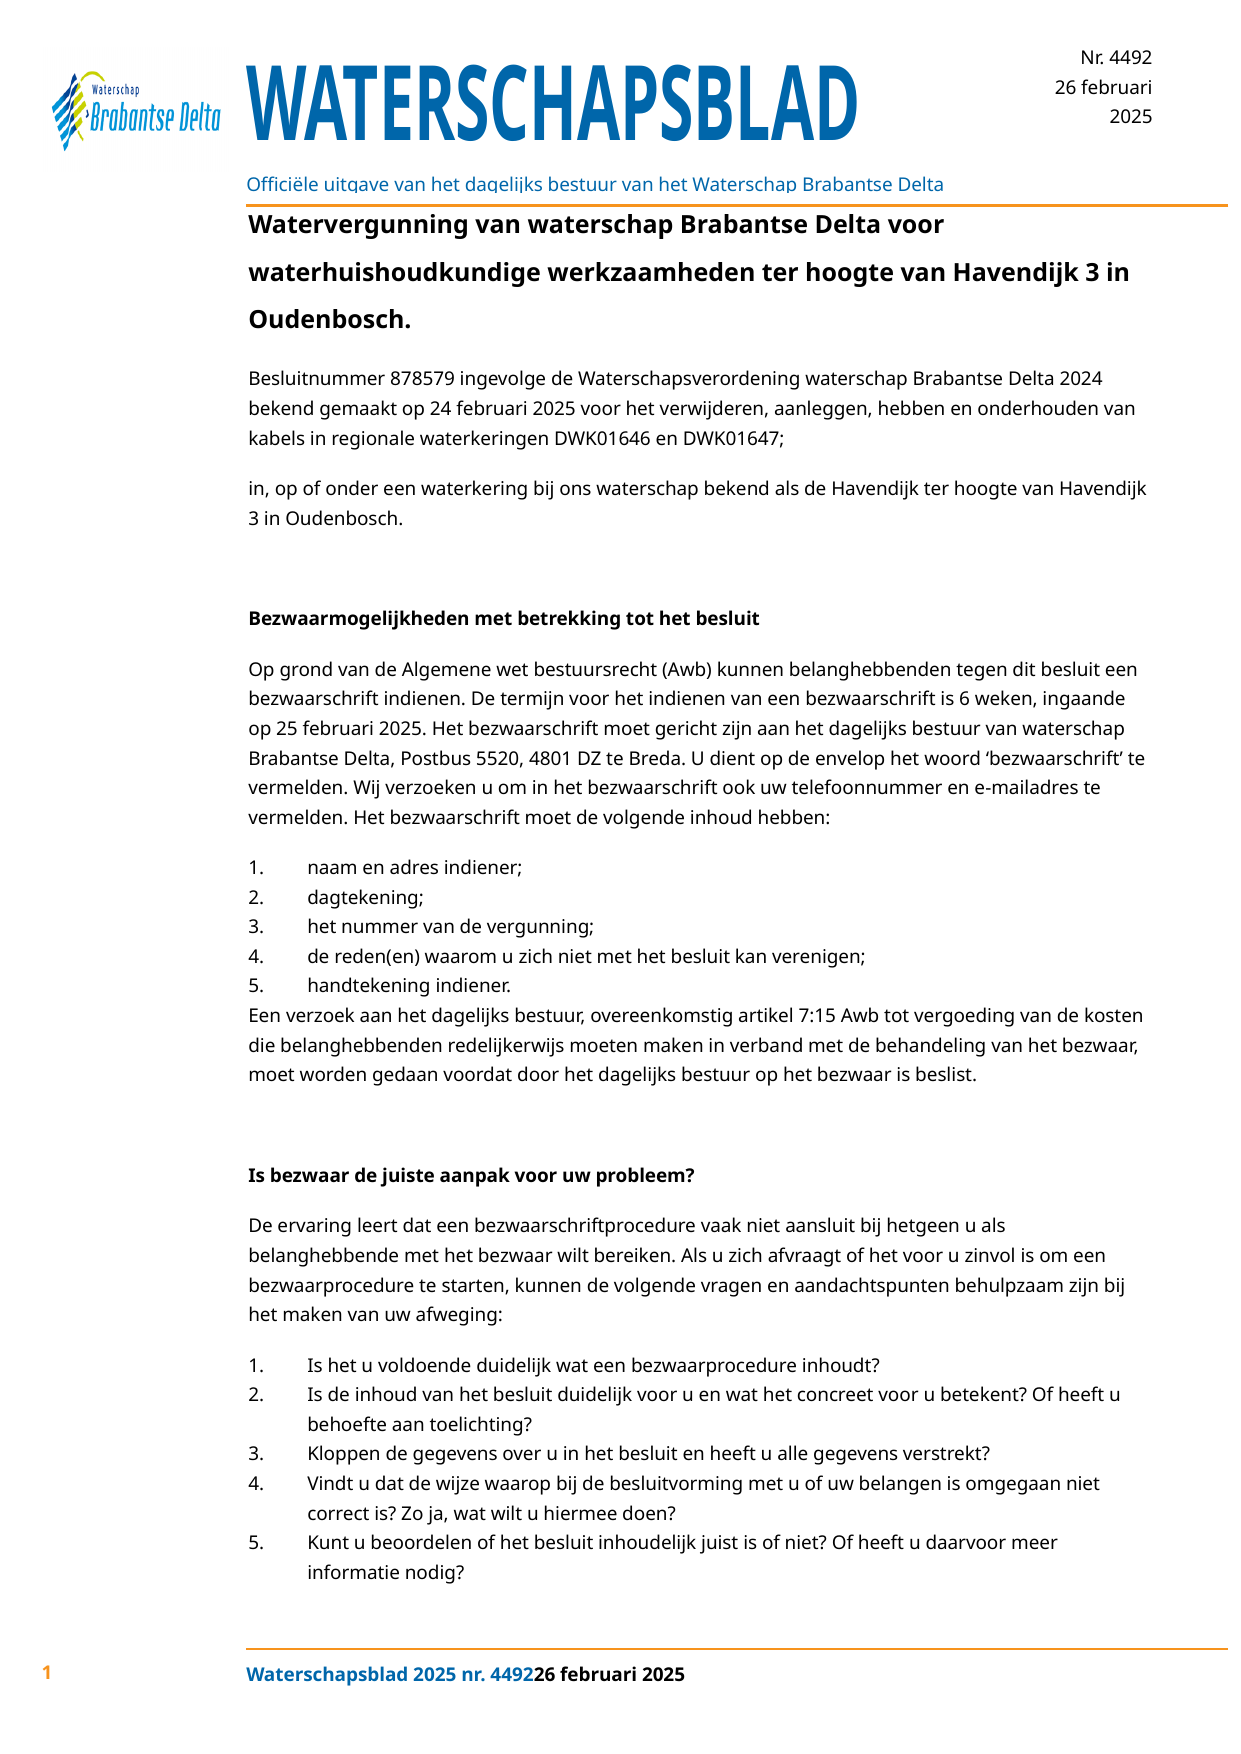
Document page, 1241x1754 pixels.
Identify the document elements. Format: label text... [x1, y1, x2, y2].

list dagtekening; [248, 884, 1152, 909]
list Is het u voldoende duidelijk wat een bezwaarprocedure inhoudt? [248, 1352, 1152, 1377]
list Vindt u dat de wijze waarop bij de besluitvorming met u of uw belangen is omgegaan niet correct is? Zo ja, wat wilt u hiermee doen? [248, 1470, 1152, 1525]
list het nummer van de vergunning; [248, 913, 1152, 939]
list Kloppen de gegevens over u in het besluit en heeft u alle gegevens verstrekt? [248, 1441, 1152, 1466]
list Kunt u beoordelen of het besluit inhoudelijk juist is of niet? Of heeft u daarvoor meer informatie nodig? [248, 1529, 1152, 1584]
list Is de inhoud van het besluit duidelijk voor u en wat het concreet voor u betekent? Of heeft u behoefte aan toelichting? [248, 1381, 1152, 1437]
text Besluitnummer 878579 ingevolge de Waterschapsverordening waterschap Brabantse Delta 2024 bekend gemaakt op 24 februari 2025 voor het verwijderen, aanleggen, hebben en onderhouden van kabels in regionale waterkeringen DWK01646 en DWK01647; [248, 366, 1152, 450]
text Is bezwaar de juiste aanpak voor uw probleem? [248, 1162, 1152, 1188]
list handtekening indiener. [248, 973, 1152, 998]
list de reden(en) waarom u zich niet met het besluit kan verenigen; [248, 943, 1152, 969]
text Watervergunning van waterschap Brabantse Delta voor waterhuishoudkundige werkzaamheden ter hoogte van Havendijk 3 in Oudenbosch. [248, 207, 1152, 336]
list naam en adres indiener; [248, 854, 1152, 880]
text Op grond van de Algemene wet bestuursrecht (Awb) kunnen belanghebbenden tegen dit besluit een bezwaarschrift indienen. De termijn voor het indienen van een bezwaarschrift is 6 weken, ingaande op 25 februari 2025. Het bezwaarschrift moet gericht zijn aan het dagelijks bestuur van waterschap Brabantse Delta, Postbus 5520, 4801 DZ te Breda. U dient op de envelop het woord ‘bezwaarschrift’ te vermelden. Wij verzoeken u om in het bezwaarschrift ook uw telefoonnummer en e‑mailadres te vermelden. Het bezwaarschrift moet de volgende inhoud hebben: [248, 656, 1152, 829]
text De ervaring leert dat een bezwaarschriftprocedure vaak niet aansluit bij hetgeen u als belanghebbende met het bezwaar wilt bereiken. Als u zich afvraagt of het voor u zinvol is om een bezwaarprocedure te starten, kunnen de volgende vragen en aandachtspunten behulpzaam zijn bij het maken van uw afweging: [248, 1213, 1152, 1327]
picture [41, 47, 231, 172]
text Een verzoek aan het dagelijks bestuur, overeenkomstig artikel 7:15 Awb tot vergoeding van de kosten die belanghebbenden redelijkerwijs moeten maken in verband met de behandeling van het bezwaar, moet worden gedaan voordat door het dagelijks bestuur op het bezwaar is beslist. [248, 1002, 1152, 1087]
text Bezwaarmogelijkheden met betrekking tot het besluit [248, 606, 1152, 631]
text in, op of onder een waterkering bij ons waterschap bekend als de Havendijk ter hoogte van Havendijk 3 in Oudenbosch. [248, 475, 1152, 530]
